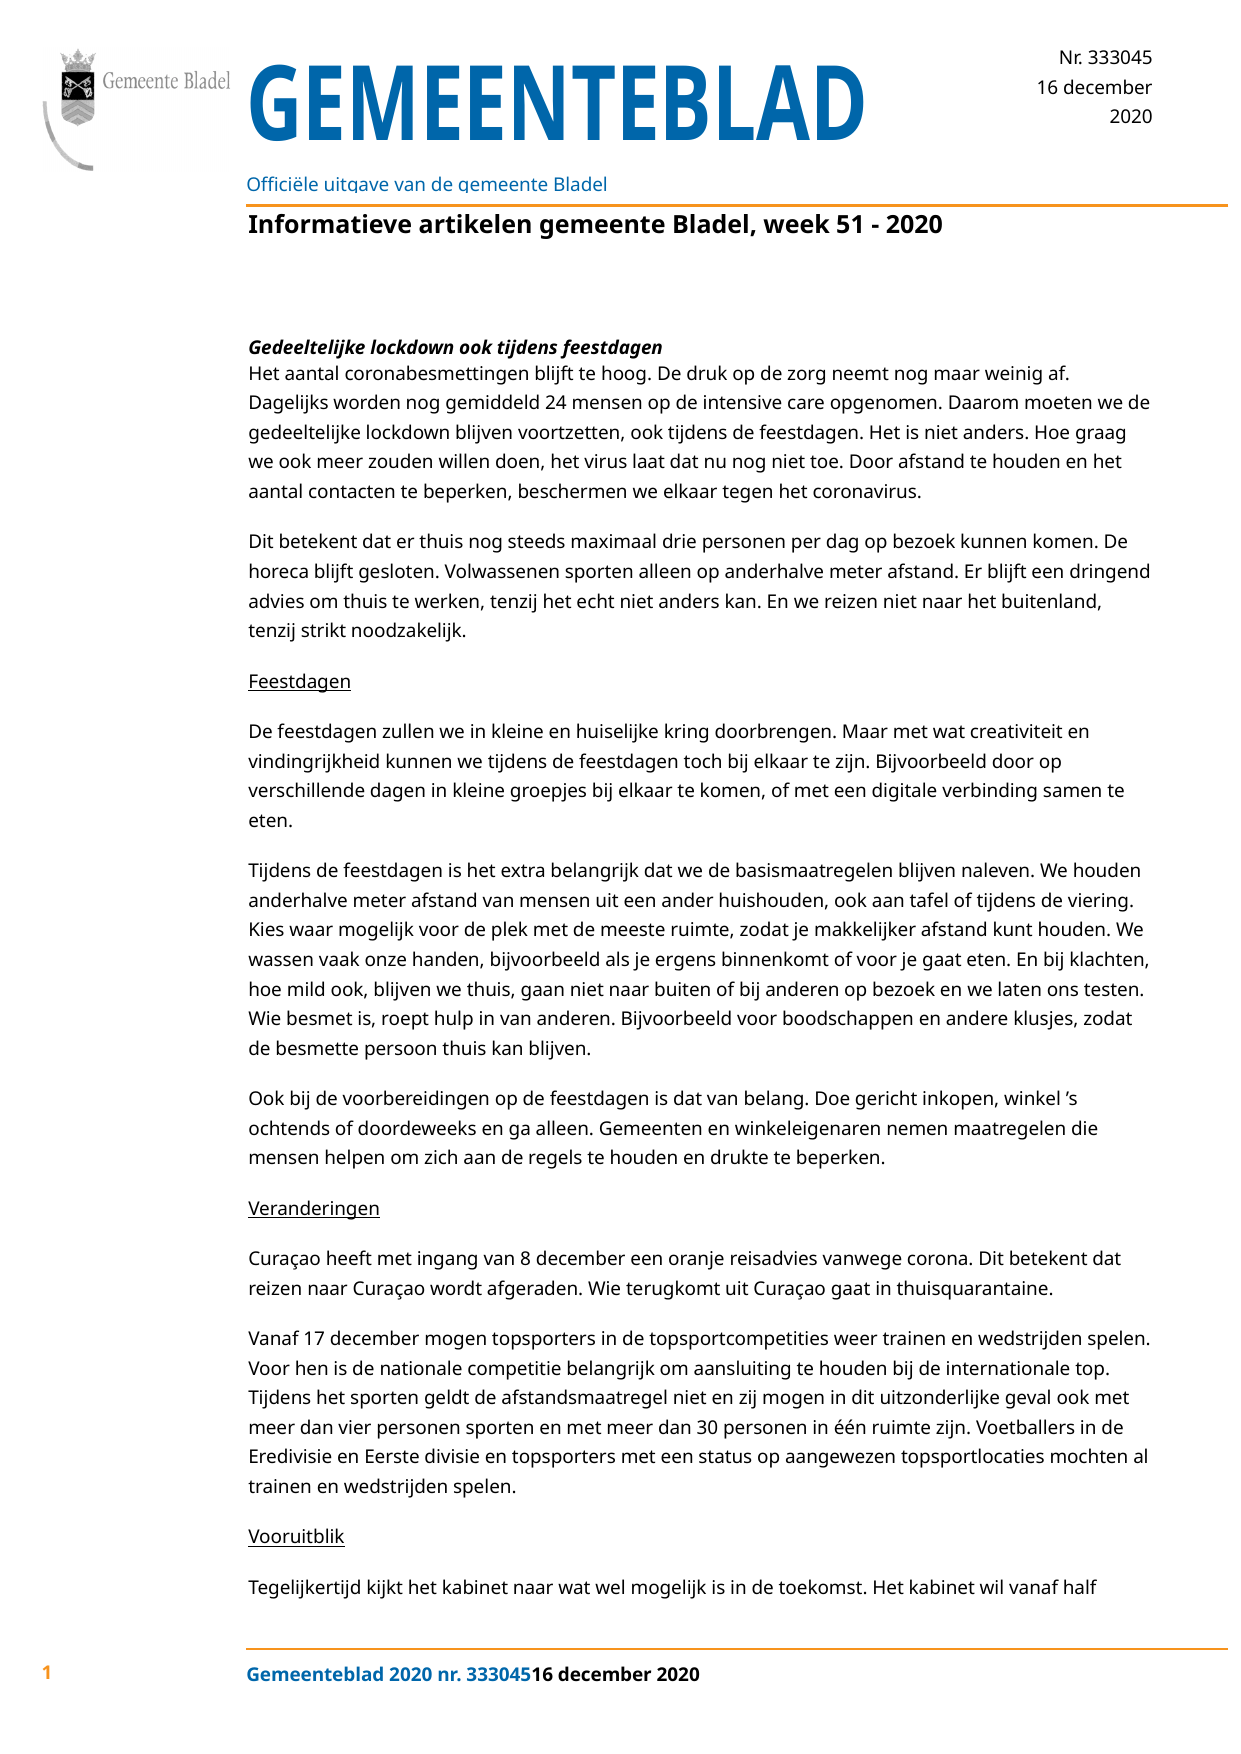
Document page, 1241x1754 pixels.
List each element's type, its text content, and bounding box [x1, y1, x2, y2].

text De feestdagen zullen we in kleine en huiselijke kring doorbrengen. Maar met wat creativiteit en vindingrijkheid kunnen we tijdens de feestdagen toch bij elkaar te zijn. Bijvoorbeeld door op verschillende dagen in kleine groepjes bij elkaar te komen, of met een digitale verbinding samen te eten. [248, 718, 1152, 833]
text Dit betekent dat er thuis nog steeds maximaal drie personen per dag op bezoek kunnen komen. De horeca blijft gesloten. Volwassenen sporten alleen op anderhalve meter afstand. Er blijft een dringend advies om thuis te werken, tenzij het echt niet anders kan. En we reizen niet naar het buitenland, tenzij strikt noodzakelijk. [248, 529, 1152, 643]
text Feestdagen [248, 668, 1152, 694]
text Tegelijkertijd kijkt het kabinet naar wat wel mogelijk is in de toekomst. Het kabinet wil vanaf half [248, 1574, 1152, 1600]
text Curaçao heeft met ingang van 8 december een oranje reisadvies vanwege corona. Dit betekent dat reizen naar Curaçao wordt afgeraden. Wie terugkomt uit Curaçao gaat in thuisquarantaine. [248, 1245, 1152, 1301]
text Gedeeltelijke lockdown ook tijdens feestdagen [248, 334, 1152, 360]
text Vanaf 17 december mogen topsporters in de topsportcompetities weer trainen en wedstrijden spelen. Voor hen is de nationale competitie belangrijk om aansluiting te houden bij de internationale top. Tijdens het sporten geldt de afstandsmaatregel niet en zij mogen in dit uitzonderlijke geval ook met meer dan vier personen sporten en met meer dan 30 personen in één ruimte zijn. Voetballers in de Eredivisie en Eerste divisie en topsporters met een status op aangewezen topsportlocaties mochten al trainen en wedstrijden spelen. [248, 1325, 1152, 1499]
text Informatieve artikelen gemeente Bladel, week 51 - 2020 [248, 207, 1152, 241]
text Veranderingen [248, 1195, 1152, 1221]
text Vooruitblik [248, 1524, 1152, 1549]
text Tijdens de feestdagen is het extra belangrijk dat we de basismaatregelen blijven naleven. We houden anderhalve meter afstand van mensen uit een ander huishouden, ook aan tafel of tijdens de viering. Kies waar mogelijk voor de plek met de meeste ruimte, zodat je makkelijker afstand kunt houden. We wassen vaak onze handen, bijvoorbeeld als je ergens binnenkomt of voor je gaat eten. En bij klachten, hoe mild ook, blijven we thuis, gaan niet naar buiten of bij anderen op bezoek en we laten ons testen. Wie besmet is, roept hulp in van anderen. Bijvoorbeeld voor boodschappen en andere klusjes, zodat de besmette persoon thuis kan blijven. [248, 857, 1152, 1061]
text Het aantal coronabesmettingen blijft te hoog. De druk op de zorg neemt nog maar weinig af. Dagelijks worden nog gemiddeld 24 mensen op de intensive care opgenomen. Daarom moeten we de gedeeltelijke lockdown blijven voortzetten, ook tijdens de feestdagen. Het is niet anders. Hoe graag we ook meer zouden willen doen, het virus laat dat nu nog niet toe. Door afstand te houden en het aantal contacten te beperken, beschermen we elkaar tegen het coronavirus. [248, 360, 1152, 504]
text Ook bij de voorbereidingen op de feestdagen is dat van belang. Doe gericht inkopen, winkel ’s ochtends of doordeweeks en ga alleen. Gemeenten en winkeleigenaren nemen maatregelen die mensen helpen om zich aan de regels te houden en drukte te beperken. [248, 1085, 1152, 1170]
picture [41, 47, 231, 172]
